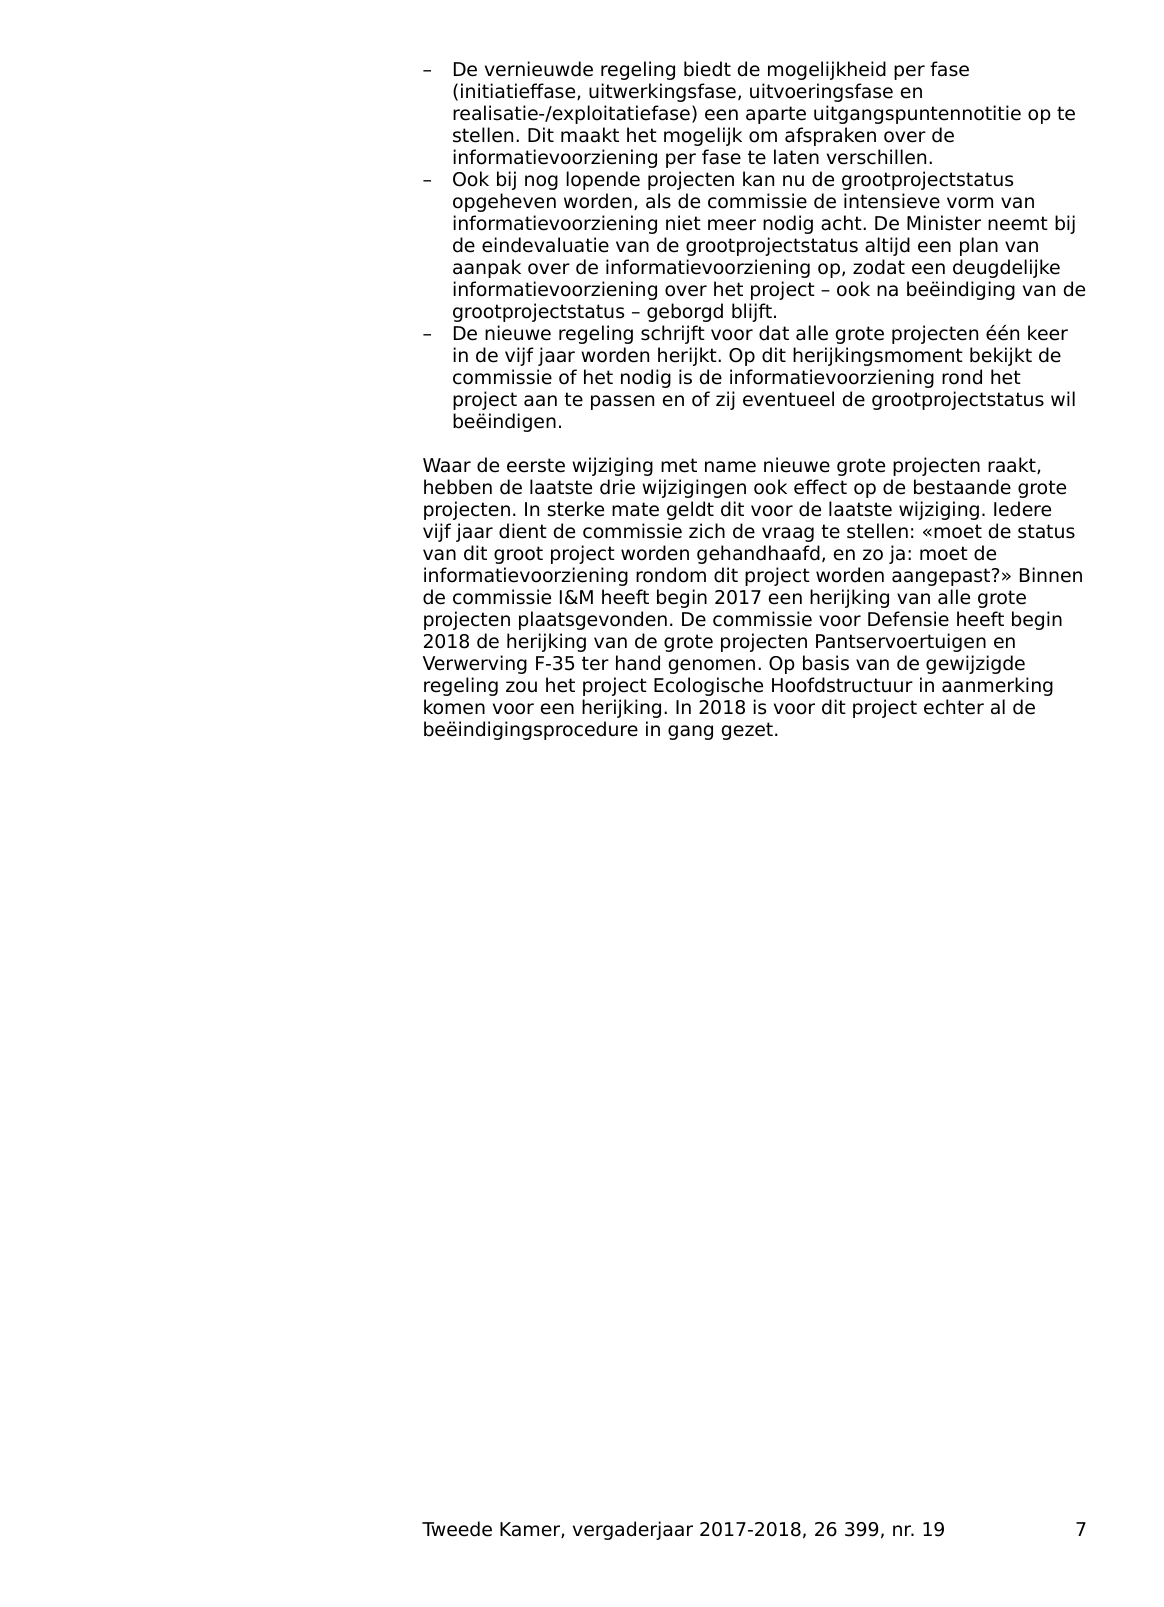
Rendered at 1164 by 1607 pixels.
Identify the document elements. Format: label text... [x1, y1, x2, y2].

text Waar de eerste wijziging met name nieuwe grote projecten raakt, hebben de laatste drie wijzigingen ook effect op de bestaande grote projecten. In sterke mate geldt dit voor de laatste wijziging. Iedere vijf jaar dient de commissie zich de vraag te stellen: «moet de status van dit groot project worden gehandhaafd, en zo ja: moet de informatievoorziening rondom dit project worden aangepast?» Binnen de commissie I&M heeft begin 2017 een herijking van alle grote projecten plaatsgevonden. De commissie voor Defensie heeft begin 2018 de herijking van de grote projecten Pantservoertuigen en Verwerving F-35 ter hand genomen. Op basis van de gewijzigde regeling zou het project Ecologische Hoofdstructuur in aanmerking komen voor een herijking. In 2018 is voor dit project echter al de beëindigingsprocedure in gang gezet. [422, 455, 1087, 741]
text – De vernieuwde regeling biedt de mogelijkheid per fase (initiatieffase, uitwerkingsfase, uitvoeringsfase en realisatie-/exploitatiefase) een aparte uitgangspuntennotitie op te stellen. Dit maakt het mogelijk om afspraken over de informatievoorziening per fase te laten verschillen. [422, 59, 1087, 169]
text – De nieuwe regeling schrijft voor dat alle grote projecten één keer in de vijf jaar worden herijkt. Op dit herijkingsmoment bekijkt de commissie of het nodig is de informatievoorziening rond het project aan te passen en of zij eventueel de grootprojectstatus wil beëindigen. [422, 323, 1087, 433]
text – Ook bij nog lopende projecten kan nu de grootprojectstatus opgeheven worden, als de commissie de intensieve vorm van informatievoorziening niet meer nodig acht. De Minister neemt bij de eindevaluatie van de grootprojectstatus altijd een plan van aanpak over de informatievoorziening op, zodat een deugdelijke informatievoorziening over het project – ook na beëindiging van de grootprojectstatus – geborgd blijft. [422, 169, 1087, 323]
